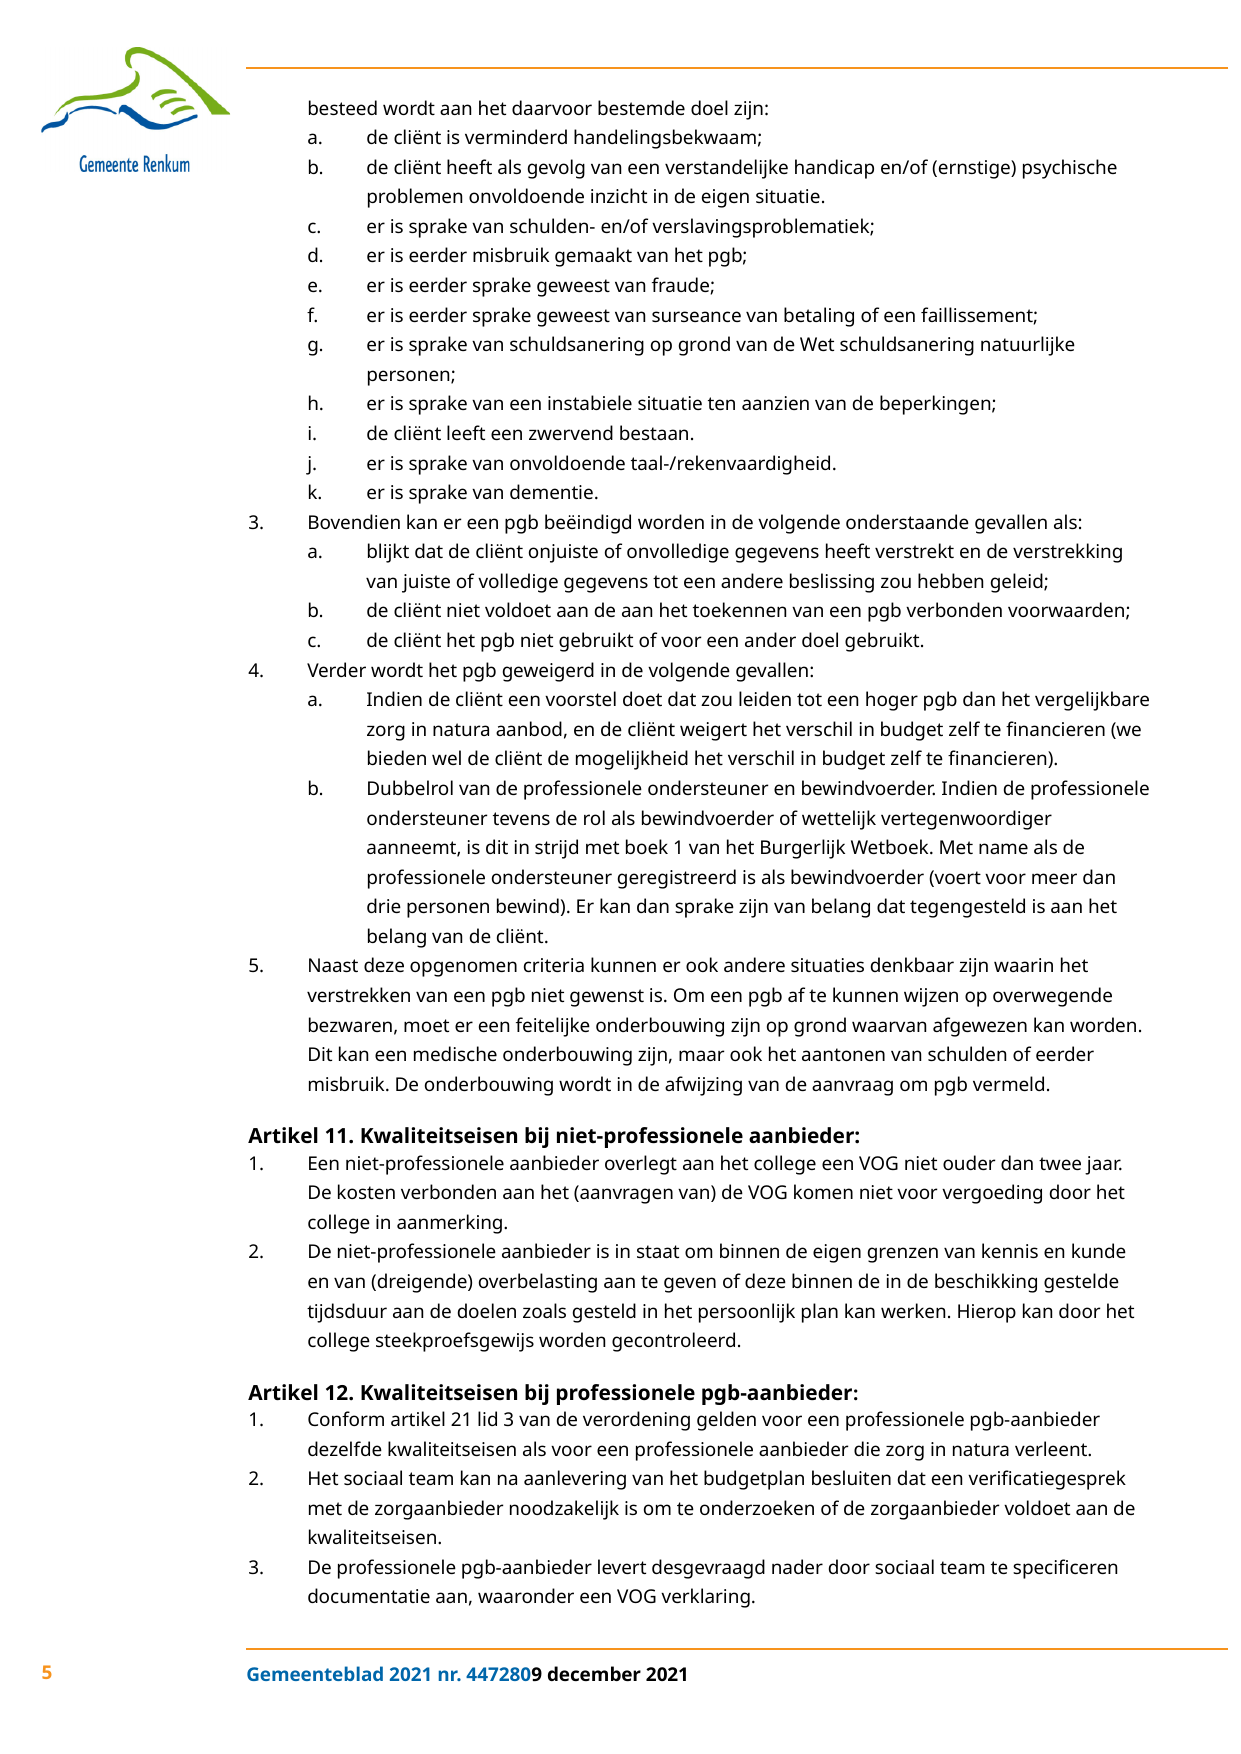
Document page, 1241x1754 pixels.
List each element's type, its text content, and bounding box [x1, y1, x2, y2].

list er is eerder sprake geweest van fraude; [307, 272, 1152, 298]
list er is sprake van een instabiele situatie ten aanzien van de beperkingen; [307, 391, 1152, 416]
list Naast deze opgenomen criteria kunnen er ook andere situaties denkbaar zijn waarin het verstrekken van een pgb niet gewenst is. Om een pgb af te kunnen wijzen op overwegende bezwaren, moet er een feitelijke onderbouwing zijn op grond waarvan afgewezen kan worden. Dit kan een medische onderbouwing zijn, maar ook het aantonen van schulden of eerder misbruik. De onderbouwing wordt in de afwijzing van de aanvraag om pgb vermeld. [248, 953, 1152, 1097]
list De niet-professionele aanbieder is in staat om binnen de eigen grenzen van kennis en kunde en van (dreigende) overbelasting aan te geven of deze binnen de in de beschikking gestelde tijdsduur aan de doelen zoals gesteld in het persoonlijk plan kan werken. Hierop kan door het college steekproefsgewijs worden gecontroleerd. [248, 1239, 1152, 1353]
text Artikel 11. Kwaliteitseisen bij niet-professionele aanbieder: [248, 1121, 1152, 1150]
list de cliënt heeft als gevolg van een verstandelijke handicap en/of (ernstige) psychische problemen onvoldoende inzicht in de eigen situatie. [307, 154, 1152, 209]
list er is sprake van schuldsanering op grond van de Wet schuldsanering natuurlijke personen; [307, 331, 1152, 387]
list de cliënt het pgb niet gebruikt of voor een ander doel gebruikt. [307, 627, 1152, 653]
list Verder wordt het pgb geweigerd in de volgende gevallen: [248, 657, 1152, 683]
list er is sprake van dementie. [307, 479, 1152, 505]
list er is eerder misbruik gemaakt van het pgb; [307, 243, 1152, 268]
list Conform artikel 21 lid 3 van de verordening gelden voor een professionele pgb-aanbieder dezelfde kwaliteitseisen als voor een professionele aanbieder die zorg in natura verleent. [248, 1406, 1152, 1462]
list Indien de cliënt een voorstel doet dat zou leiden tot een hoger pgb dan het vergelijkbare zorg in natura aanbod, en de cliënt weigert het verschil in budget zelf te financieren (we bieden wel de cliënt de mogelijkheid het verschil in budget zelf te financieren). [307, 686, 1152, 771]
list besteed wordt aan het daarvoor bestemde doel zijn: [248, 95, 1152, 121]
list Een niet-professionele aanbieder overlegt aan het college een VOG niet ouder dan twee jaar. De kosten verbonden aan het (aanvragen van) de VOG komen niet voor vergoeding door het college in aanmerking. [248, 1150, 1152, 1235]
picture [41, 47, 231, 172]
list er is sprake van onvoldoende taal-/rekenvaardigheid. [307, 450, 1152, 476]
list Bovendien kan er een pgb beëindigd worden in de volgende onderstaande gevallen als: [248, 509, 1152, 535]
list de cliënt leeft een zwervend bestaan. [307, 420, 1152, 446]
list blijkt dat de cliënt onjuiste of onvolledige gegevens heeft verstrekt en de verstrekking van juiste of volledige gegevens tot een andere beslissing zou hebben geleid; [307, 538, 1152, 594]
list de cliënt is verminderd handelingsbekwaam; [307, 124, 1152, 150]
text Artikel 12. Kwaliteitseisen bij professionele pgb-aanbieder: [248, 1378, 1152, 1406]
list De professionele pgb-aanbieder levert desgevraagd nader door sociaal team te specificeren documentatie aan, waaronder een VOG verklaring. [248, 1554, 1152, 1609]
list er is sprake van schulden- en/of verslavingsproblematiek; [307, 213, 1152, 239]
list de cliënt niet voldoet aan de aan het toekennen van een pgb verbonden voorwaarden; [307, 598, 1152, 623]
list er is eerder sprake geweest van surseance van betaling of een faillissement; [307, 302, 1152, 328]
list Dubbelrol van de professionele ondersteuner en bewindvoerder. Indien de professionele ondersteuner tevens de rol als bewindvoerder of wettelijk vertegenwoordiger aanneemt, is dit in strijd met boek 1 van het Burgerlijk Wetboek. Met name als de professionele ondersteuner geregistreerd is als bewindvoerder (voert voor meer dan drie personen bewind). Er kan dan sprake zijn van belang dat tegengesteld is aan het belang van de cliënt. [307, 775, 1152, 949]
list Het sociaal team kan na aanlevering van het budgetplan besluiten dat een verificatiegesprek met de zorgaanbieder noodzakelijk is om te onderzoeken of de zorgaanbieder voldoet aan de kwaliteitseisen. [248, 1465, 1152, 1550]
